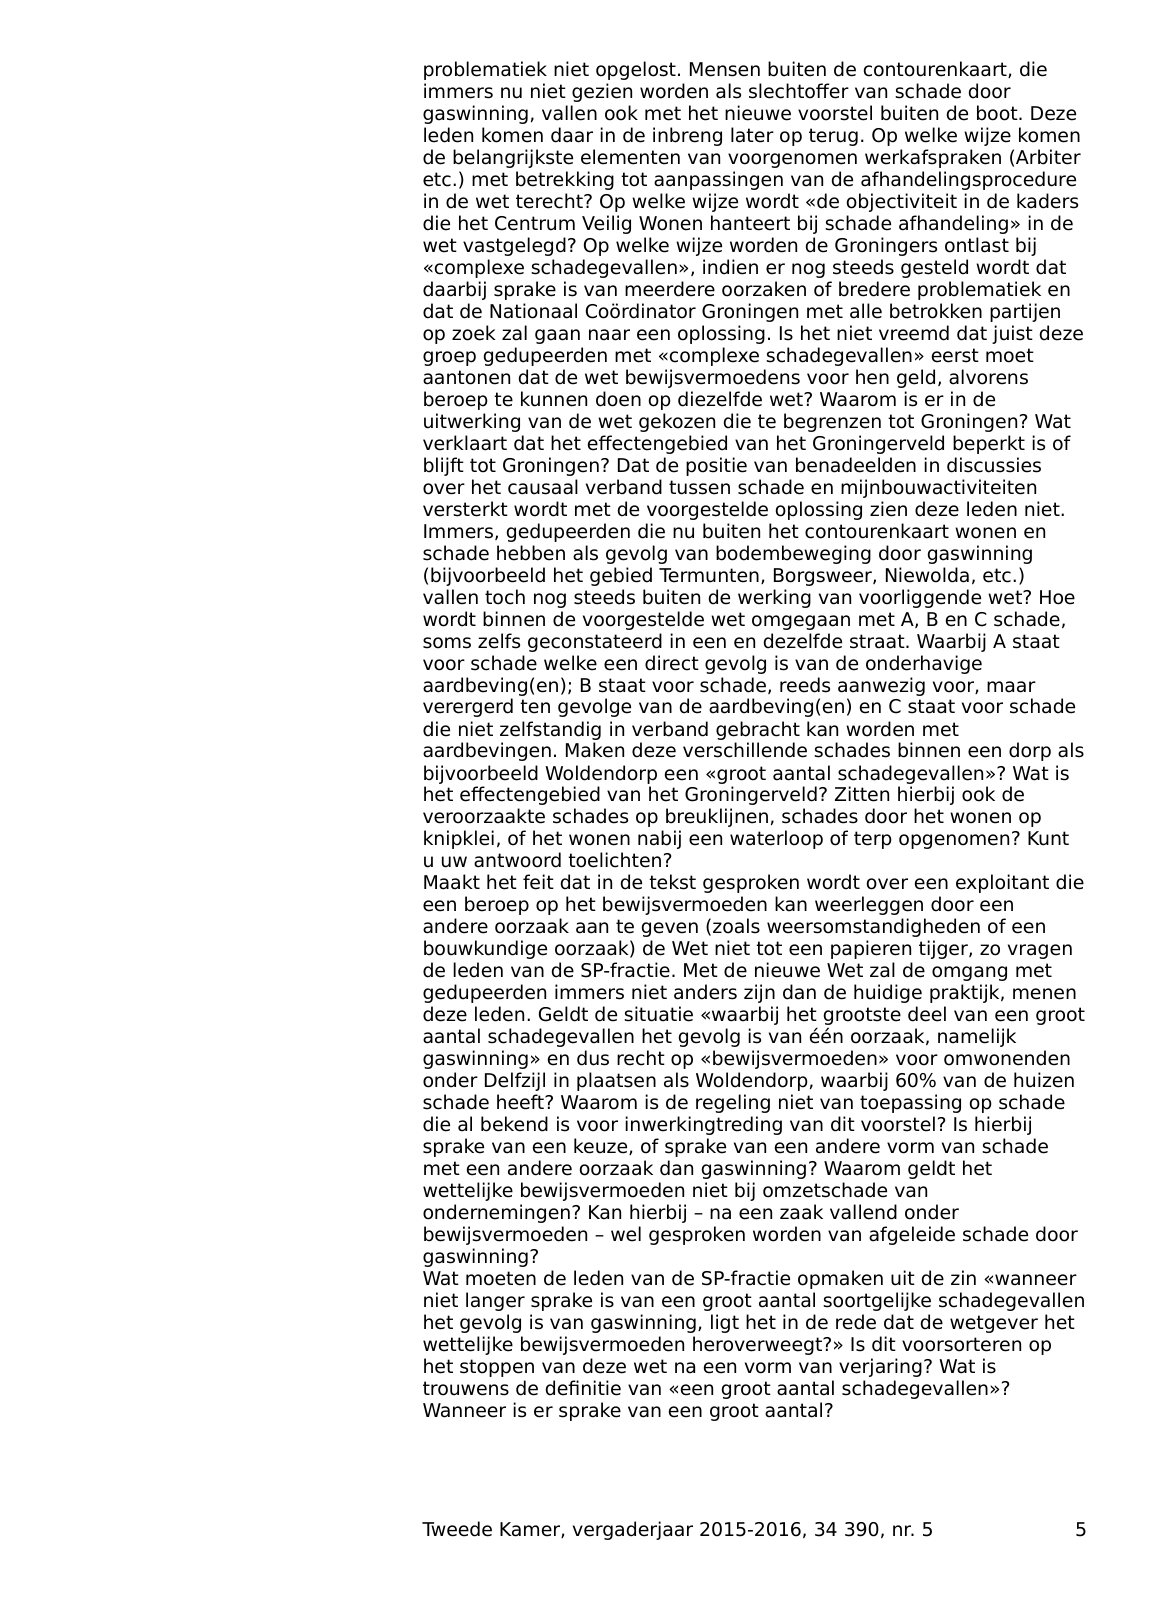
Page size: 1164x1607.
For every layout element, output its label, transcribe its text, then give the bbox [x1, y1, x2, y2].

text problematiek niet opgelost. Mensen buiten de contourenkaart, die immers nu niet gezien worden als slechtoffer van schade door gaswinning, vallen ook met het nieuwe voorstel buiten de boot. Deze leden komen daar in de inbreng later op terug. Op welke wijze komen de belangrijkste elementen van voorgenomen werkafspraken (Arbiter etc.) met betrekking tot aanpassingen van de afhandelingsprocedure in de wet terecht? Op welke wijze wordt «de objectiviteit in de kaders die het Centrum Veilig Wonen hanteert bij schade afhandeling» in de wet vastgelegd? Op welke wijze worden de Groningers ontlast bij «complexe schadegevallen», indien er nog steeds gesteld wordt dat daarbij sprake is van meerdere oorzaken of bredere problematiek en dat de Nationaal Coördinator Groningen met alle betrokken partijen op zoek zal gaan naar een oplossing. Is het niet vreemd dat juist deze groep gedupeerden met «complexe schadegevallen» eerst moet aantonen dat de wet bewijsvermoedens voor hen geld, alvorens beroep te kunnen doen op diezelfde wet? Waarom is er in de uitwerking van de wet gekozen die te begrenzen tot Groningen? Wat verklaart dat het effectengebied van het Groningerveld beperkt is of blijft tot Groningen? Dat de positie van benadeelden in discussies over het causaal verband tussen schade en mijnbouwactiviteiten versterkt wordt met de voorgestelde oplossing zien deze leden niet. Immers, gedupeerden die nu buiten het contourenkaart wonen en schade hebben als gevolg van bodembeweging door gaswinning (bijvoorbeeld het gebied Termunten, Borgsweer, Niewolda, etc.) vallen toch nog steeds buiten de werking van voorliggende wet? Hoe wordt binnen de voorgestelde wet omgegaan met A, B en C schade, soms zelfs geconstateerd in een en dezelfde straat. Waarbij A staat voor schade welke een direct gevolg is van de onderhavige aardbeving(en); B staat voor schade, reeds aanwezig voor, maar verergerd ten gevolge van de aardbeving(en) en C staat voor schade die niet zelfstandig in verband gebracht kan worden met aardbevingen. Maken deze verschillende schades binnen een dorp als bijvoorbeeld Woldendorp een «groot aantal schadegevallen»? Wat is het effectengebied van het Groningerveld? Zitten hierbij ook de veroorzaakte schades op breuklijnen, schades door het wonen op knipklei, of het wonen nabij een waterloop of terp opgenomen? Kunt u uw antwoord toelichten? [422, 59, 1087, 872]
text Wat moeten de leden van de SP-fractie opmaken uit de zin «wanneer niet langer sprake is van een groot aantal soortgelijke schadegevallen het gevolg is van gaswinning, ligt het in de rede dat de wetgever het wettelijke bewijsvermoeden heroverweegt?» Is dit voorsorteren op het stoppen van deze wet na een vorm van verjaring? Wat is trouwens de definitie van «een groot aantal schadegevallen»? Wanneer is er sprake van een groot aantal? [422, 1268, 1087, 1422]
text Maakt het feit dat in de tekst gesproken wordt over een exploitant die een beroep op het bewijsvermoeden kan weerleggen door een andere oorzaak aan te geven (zoals weersomstandigheden of een bouwkundige oorzaak) de Wet niet tot een papieren tijger, zo vragen de leden van de SP-fractie. Met de nieuwe Wet zal de omgang met gedupeerden immers niet anders zijn dan de huidige praktijk, menen deze leden. Geldt de situatie «waarbij het grootste deel van een groot aantal schadegevallen het gevolg is van één oorzaak, namelijk gaswinning» en dus recht op «bewijsvermoeden» voor omwonenden onder Delfzijl in plaatsen als Woldendorp, waarbij 60% van de huizen schade heeft? Waarom is de regeling niet van toepassing op schade die al bekend is voor inwerkingtreding van dit voorstel? Is hierbij sprake van een keuze, of sprake van een andere vorm van schade met een andere oorzaak dan gaswinning? Waarom geldt het wettelijke bewijsvermoeden niet bij omzetschade van ondernemingen? Kan hierbij – na een zaak vallend onder bewijsvermoeden – wel gesproken worden van afgeleide schade door gaswinning? [422, 872, 1087, 1268]
